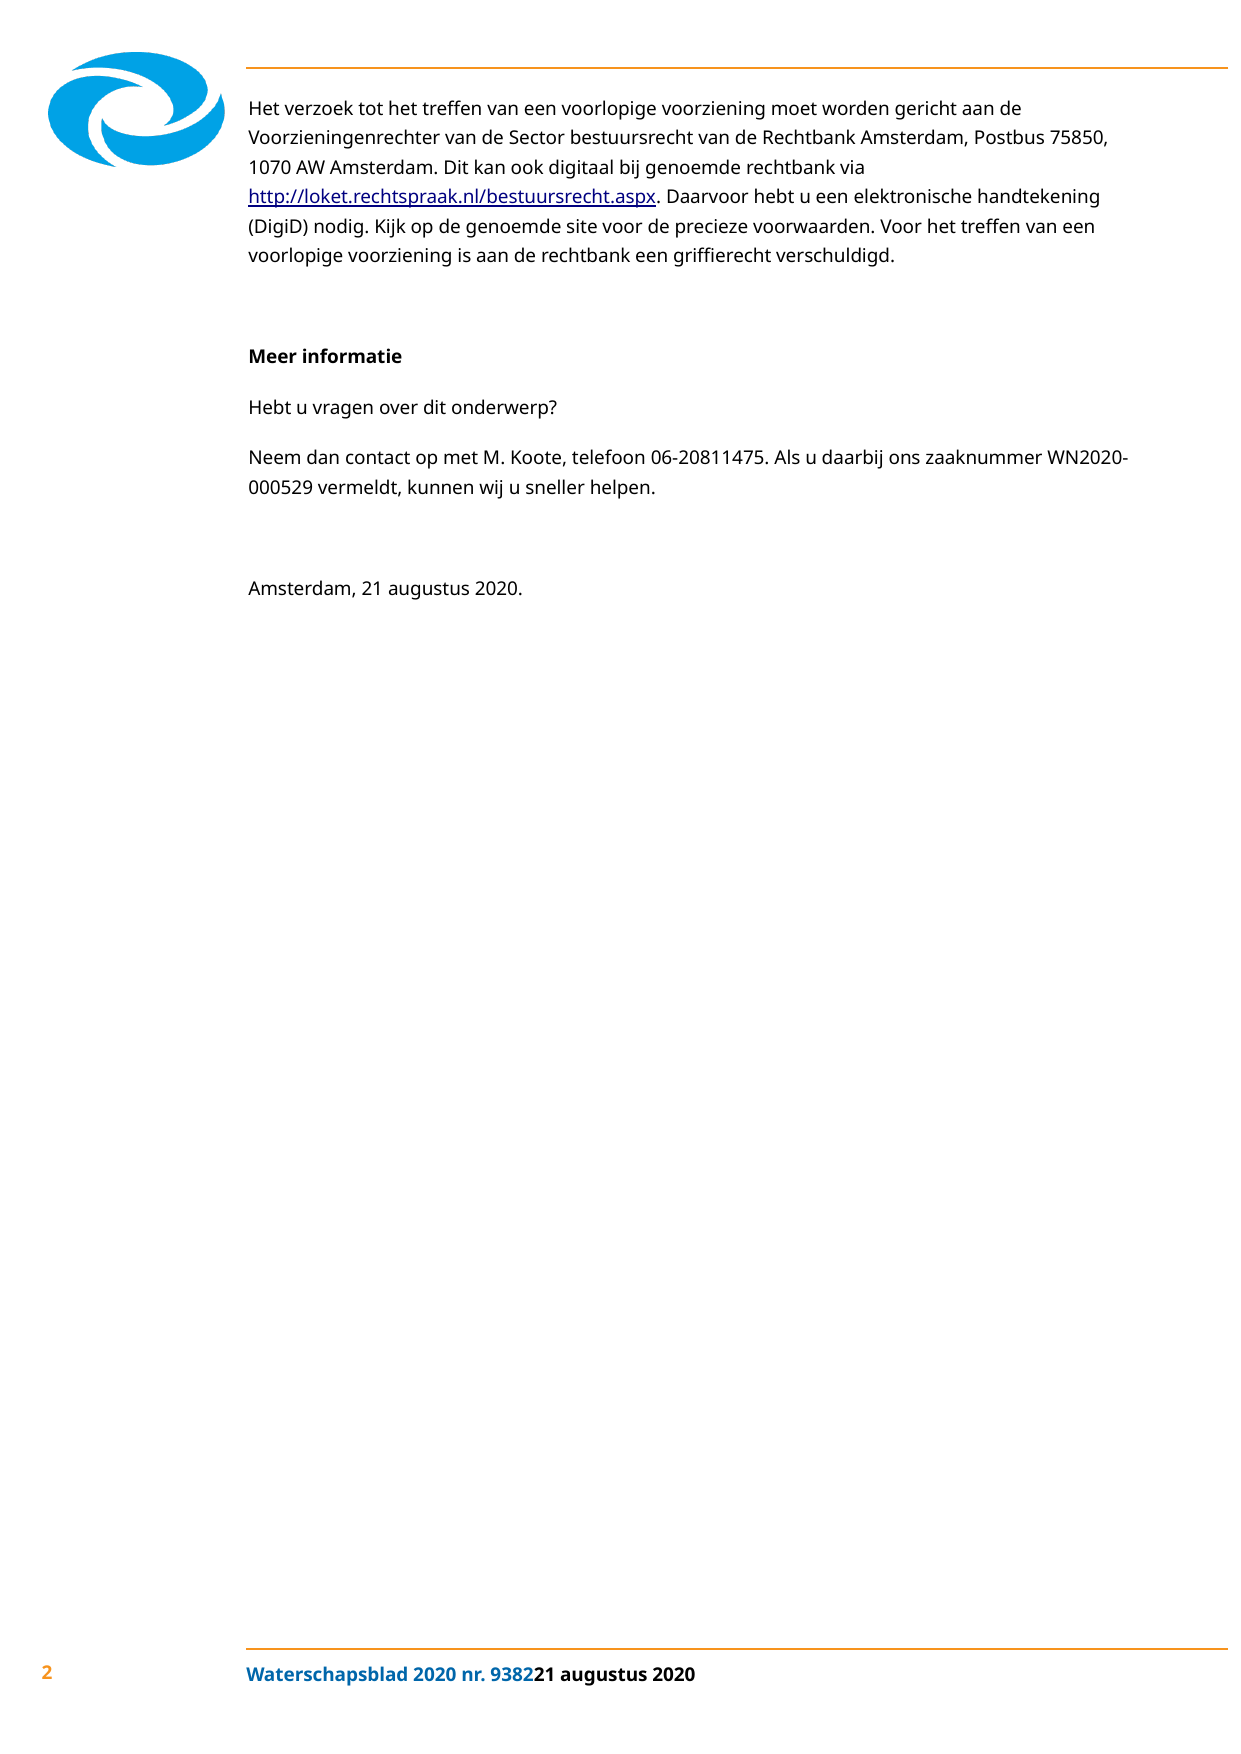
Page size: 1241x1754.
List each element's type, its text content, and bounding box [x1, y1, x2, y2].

text Hebt u vragen over dit onderwerp? [248, 394, 1152, 420]
text Neem dan contact op met M. Koote, telefoon 06-20811475. Als u daarbij ons zaaknummer WN2020-000529 vermeldt, kunnen wij u sneller helpen. [248, 444, 1152, 500]
picture [41, 47, 231, 172]
text Meer informatie [248, 343, 1152, 369]
text Het verzoek tot het treffen van een voorlopige voorziening moet worden gericht aan de Voorzieningenrechter van de Sector bestuursrecht van de Rechtbank Amsterdam, Postbus 75850, 1070 AW Amsterdam. Dit kan ook digitaal bij genoemde rechtbank via http://loket.rechtspraak.nl/bestuursrecht.aspx. Daarvoor hebt u een elektronische handtekening (DigiD) nodig. Kijk op de genoemde site voor de precieze voorwaarden. Voor het treffen van een voorlopige voorziening is aan de rechtbank een griffierecht verschuldigd. [248, 95, 1152, 268]
text Amsterdam, 21 augustus 2020. [248, 575, 1152, 601]
